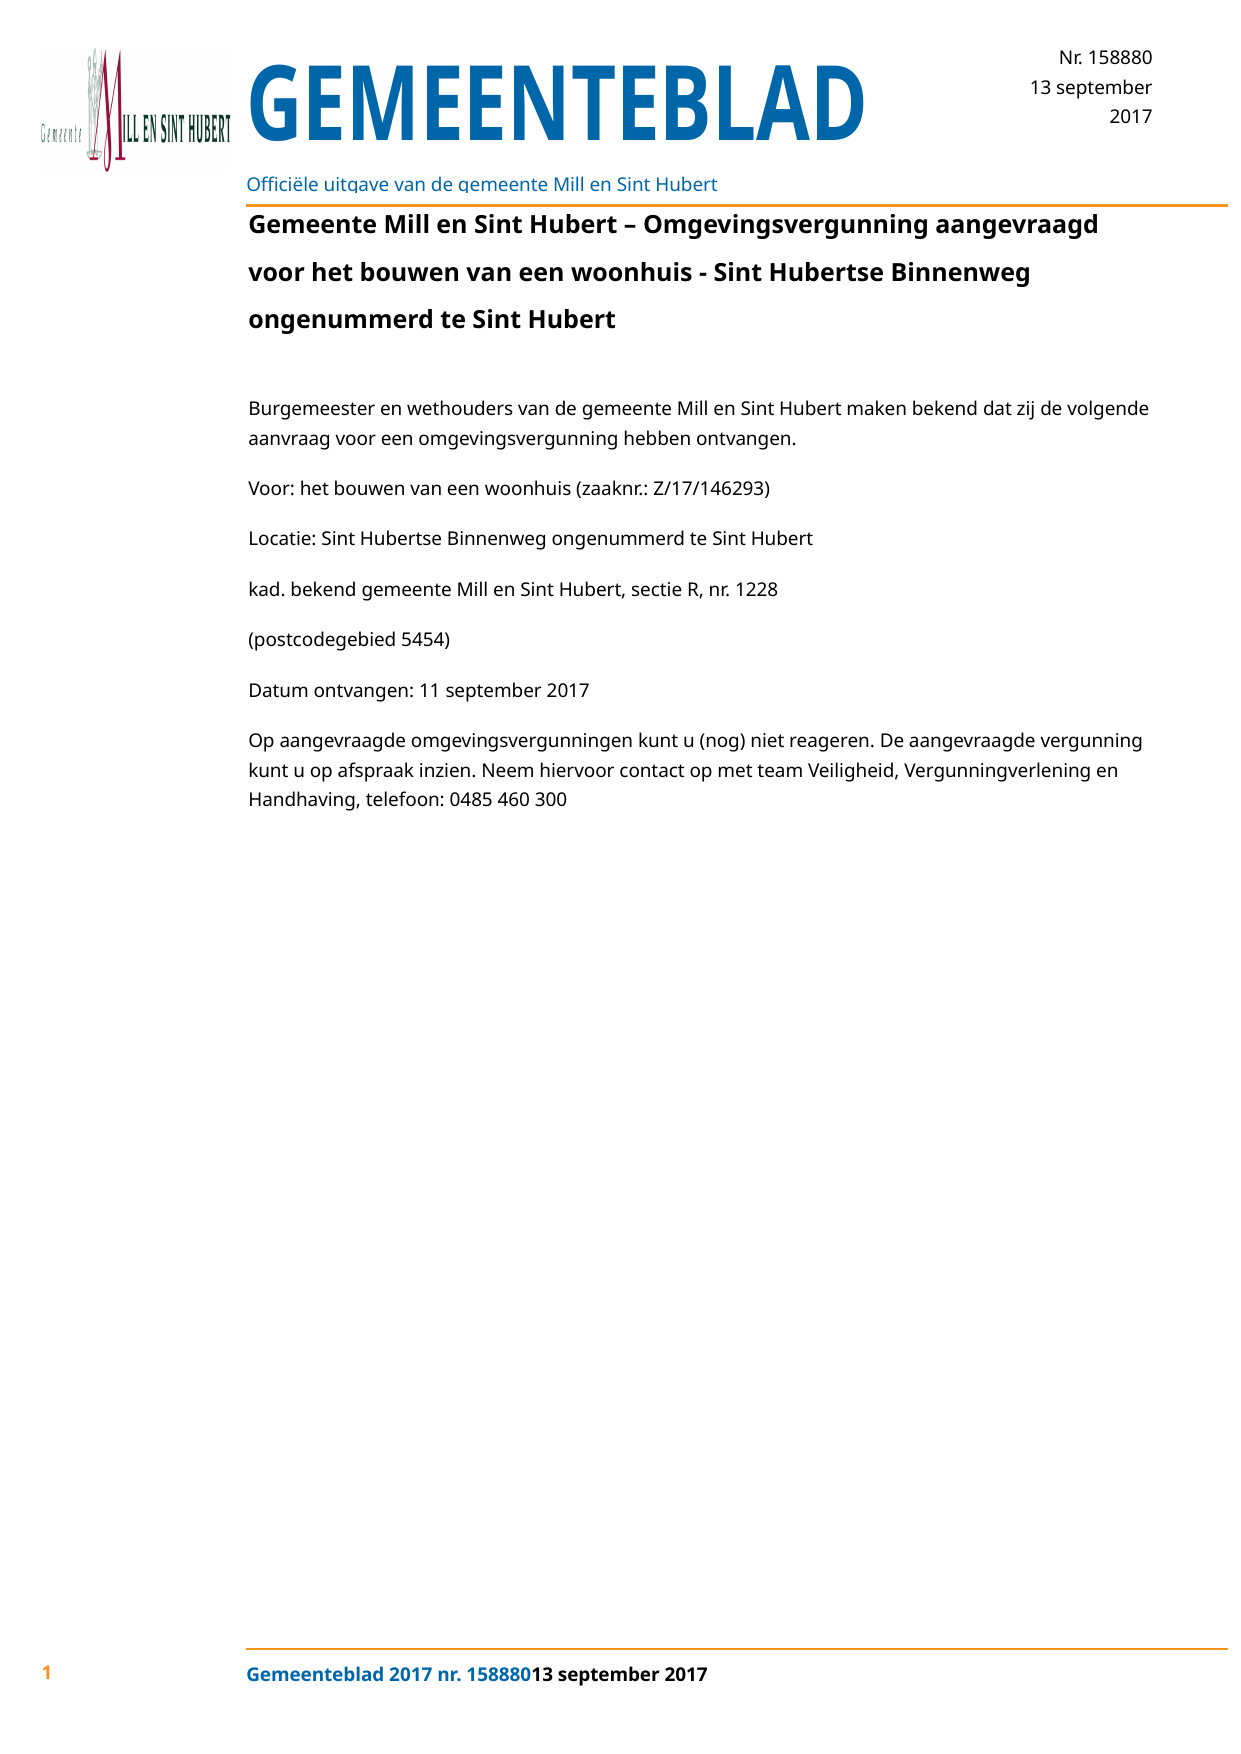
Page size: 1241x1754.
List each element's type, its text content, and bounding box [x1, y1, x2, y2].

text Locatie: Sint Hubertse Binnenweg ongenummerd te Sint Hubert [248, 526, 1152, 551]
text Datum ontvangen: 11 september 2017 [248, 677, 1152, 702]
text (postcodegebied 5454) [248, 626, 1152, 652]
text kad. bekend gemeente Mill en Sint Hubert, sectie R, nr. 1228 [248, 576, 1152, 602]
text Op aangevraagde omgevingsvergunningen kunt u (nog) niet reageren. De aangevraagde vergunning kunt u op afspraak inzien. Neem hiervoor contact op met team Veiligheid, Vergunningverlening en Handhaving, telefoon: 0485 460 300 [248, 727, 1152, 812]
text Voor: het bouwen van een woonhuis (zaaknr.: Z/17/146293) [248, 475, 1152, 501]
text Burgemeester en wethouders van de gemeente Mill en Sint Hubert maken bekend dat zij de volgende aanvraag voor een omgevingsvergunning hebben ontvangen. [248, 395, 1152, 450]
picture [41, 47, 231, 172]
text Gemeente Mill en Sint Hubert – Omgevingsvergunning aangevraagd voor het bouwen van een woonhuis - Sint Hubertse Binnenweg ongenummerd te Sint Hubert [248, 207, 1152, 336]
